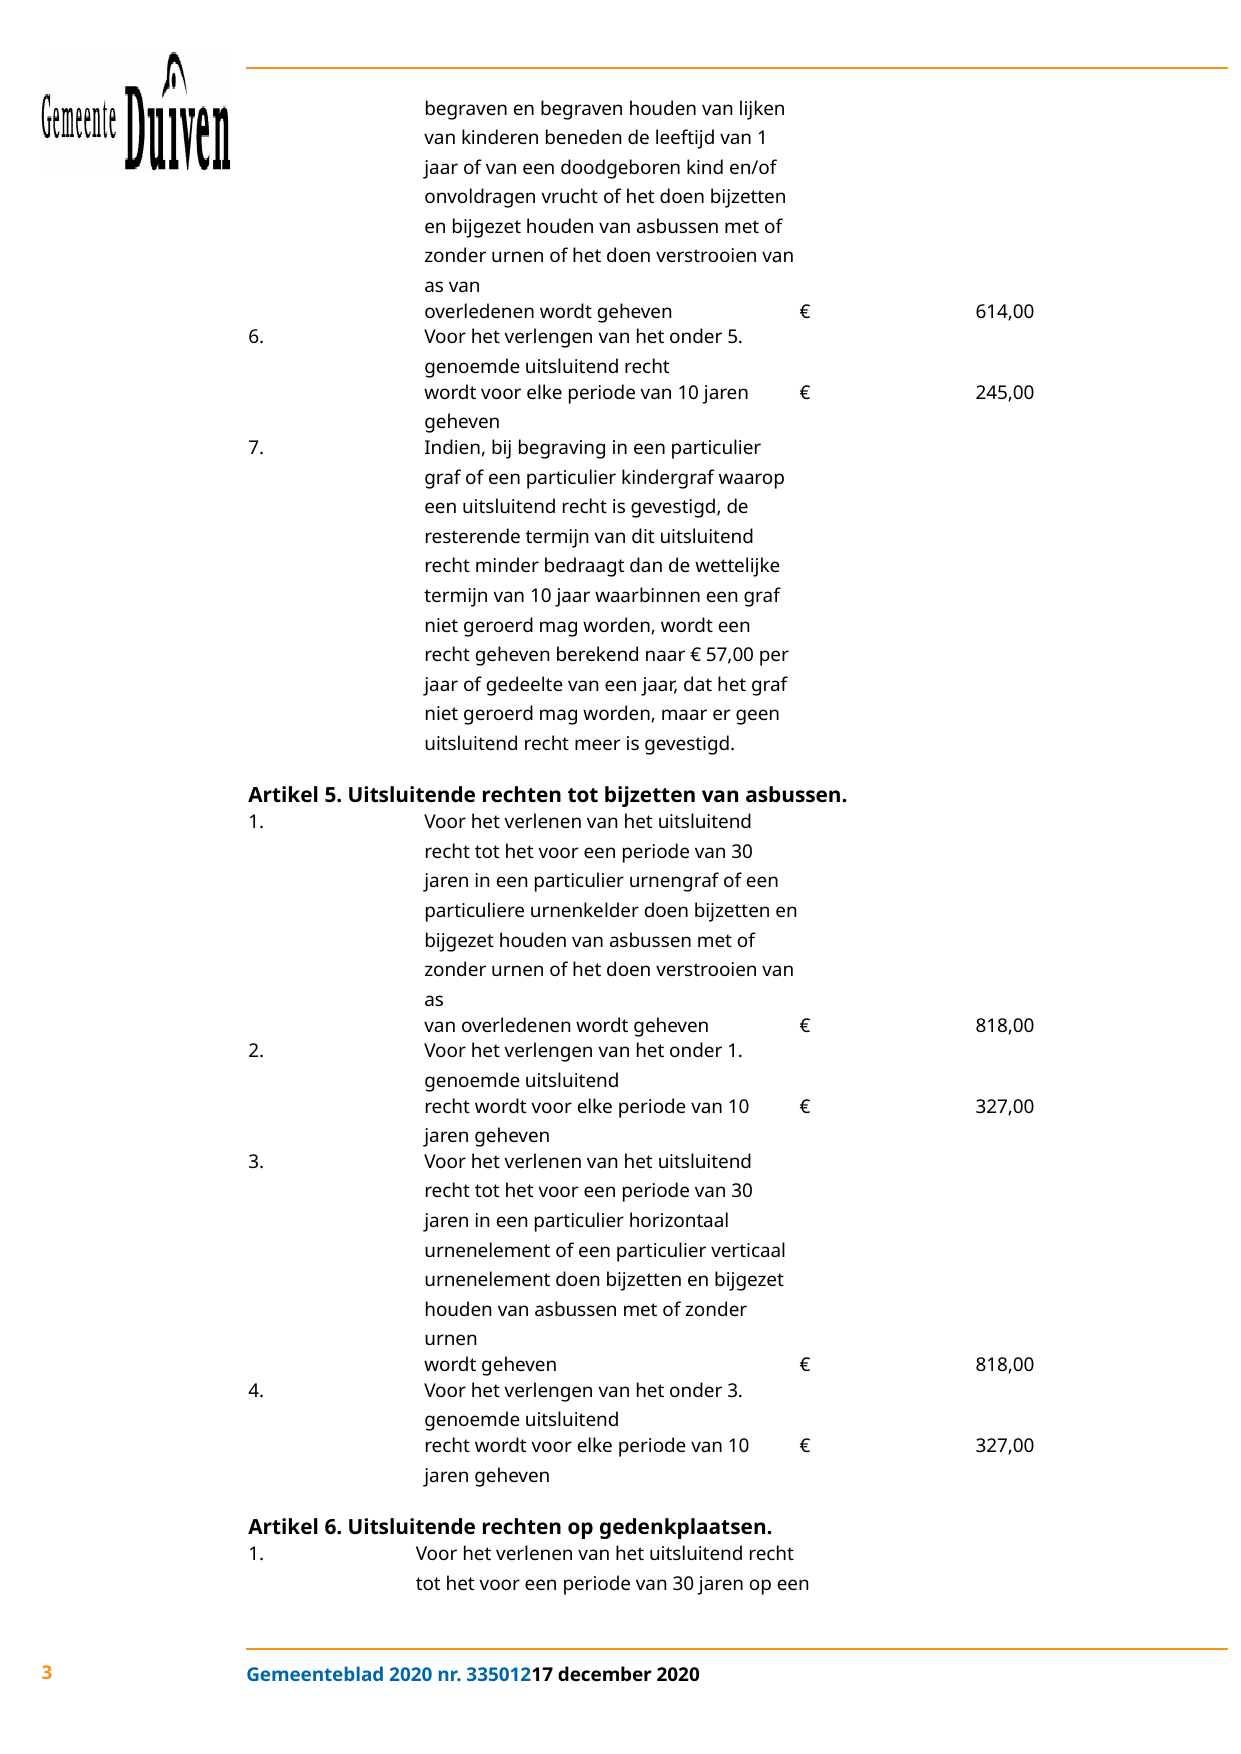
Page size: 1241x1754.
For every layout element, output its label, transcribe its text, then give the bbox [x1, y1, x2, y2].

table_cell [248, 379, 424, 434]
table_header [975, 809, 1152, 1012]
table_cell wordt voor elke periode van 10 jaren geheven [424, 379, 799, 434]
table_cell 327,00 [975, 1093, 1152, 1148]
table_cell [975, 1148, 1152, 1351]
table_header Voor het verlenen van het uitsluitend recht tot het voor een periode van 30 jaren op een [416, 1540, 816, 1596]
table_cell Voor het verlengen van het onder 1. genoemde uitsluitend [424, 1038, 799, 1093]
table_cell [975, 1377, 1152, 1432]
table_cell € [799, 1351, 975, 1377]
table_cell Voor het verlengen van het onder 5. genoemde uitsluitend recht [424, 324, 799, 379]
picture [41, 47, 231, 172]
table_cell Indien, bij begraving in een particulier graf of een particulier kindergraf waarop een uitsluitend recht is gevestigd, de resterende termijn van dit uitsluitend recht minder bedraagt dan de wettelijke termijn van 10 jaar waarbinnen een graf niet geroerd mag worden, wordt een recht geheven berekend naar € 57,00 per jaar of gedeelte van een jaar, dat het graf niet geroerd mag worden, maar er geen uitsluitend recht meer is gevestigd. [424, 434, 799, 756]
table_cell wordt geheven [424, 1351, 799, 1377]
table_header [799, 809, 975, 1012]
table_cell recht wordt voor elke periode van 10 jaren geheven [424, 1093, 799, 1148]
table_cell [248, 298, 424, 324]
table_cell overledenen wordt geheven [424, 298, 799, 324]
table_header [816, 1540, 984, 1596]
table_cell [799, 324, 975, 379]
table_cell 4. [248, 1377, 424, 1432]
table_header [984, 1540, 1152, 1596]
table_cell Voor het verlengen van het onder 3. genoemde uitsluitend [424, 1377, 799, 1432]
table_cell [248, 1351, 424, 1377]
table_cell € [799, 298, 975, 324]
table_cell 614,00 [975, 298, 1152, 324]
table_cell [975, 1038, 1152, 1093]
table_cell 7. [248, 434, 424, 756]
text Artikel 6. Uitsluitende rechten op gedenkplaatsen. [248, 1512, 1152, 1540]
table_cell 818,00 [975, 1351, 1152, 1377]
table_cell begraven en begraven houden van lijken van kinderen beneden de leeftijd van 1 jaar of van een doodgeboren kind en/of onvoldragen vrucht of het doen bijzetten en bijgezet houden van asbussen met of zonder urnen of het doen verstrooien van as van [424, 95, 799, 298]
table_cell [799, 434, 975, 756]
table_cell recht wordt voor elke periode van 10 jaren geheven [424, 1433, 799, 1488]
table_cell € [799, 379, 975, 434]
table_cell [975, 434, 1152, 756]
table_cell 327,00 [975, 1433, 1152, 1488]
table_header Voor het verlenen van het uitsluitend recht tot het voor een periode van 30 jaren in een particulier urnengraf of een particuliere urnenkelder doen bijzetten en bijgezet houden van asbussen met of zonder urnen of het doen verstrooien van as [424, 809, 799, 1012]
table_header 1. [248, 1540, 416, 1596]
table_cell [799, 1377, 975, 1432]
table_cell 3. [248, 1148, 424, 1351]
table_cell [248, 1093, 424, 1148]
table_cell € [799, 1012, 975, 1037]
table_cell Voor het verlenen van het uitsluitend recht tot het voor een periode van 30 jaren in een particulier horizontaal urnenelement of een particulier verticaal urnenelement doen bijzetten en bijgezet houden van asbussen met of zonder urnen [424, 1148, 799, 1351]
table_cell van overledenen wordt geheven [424, 1012, 799, 1037]
table_cell [975, 324, 1152, 379]
table_header 1. [248, 809, 424, 1012]
table_cell 818,00 [975, 1012, 1152, 1037]
table_cell 245,00 [975, 379, 1152, 434]
text Artikel 5. Uitsluitende rechten tot bijzetten van asbussen. [248, 780, 1152, 808]
table_cell [799, 1038, 975, 1093]
table_cell [248, 95, 424, 298]
table_cell € [799, 1093, 975, 1148]
table_cell 6. [248, 324, 424, 379]
table_cell 2. [248, 1038, 424, 1093]
table_cell [248, 1433, 424, 1488]
table_cell [248, 1012, 424, 1037]
table_cell [799, 1148, 975, 1351]
table_cell [799, 95, 975, 298]
table_cell [975, 95, 1152, 298]
table_cell € [799, 1433, 975, 1488]
